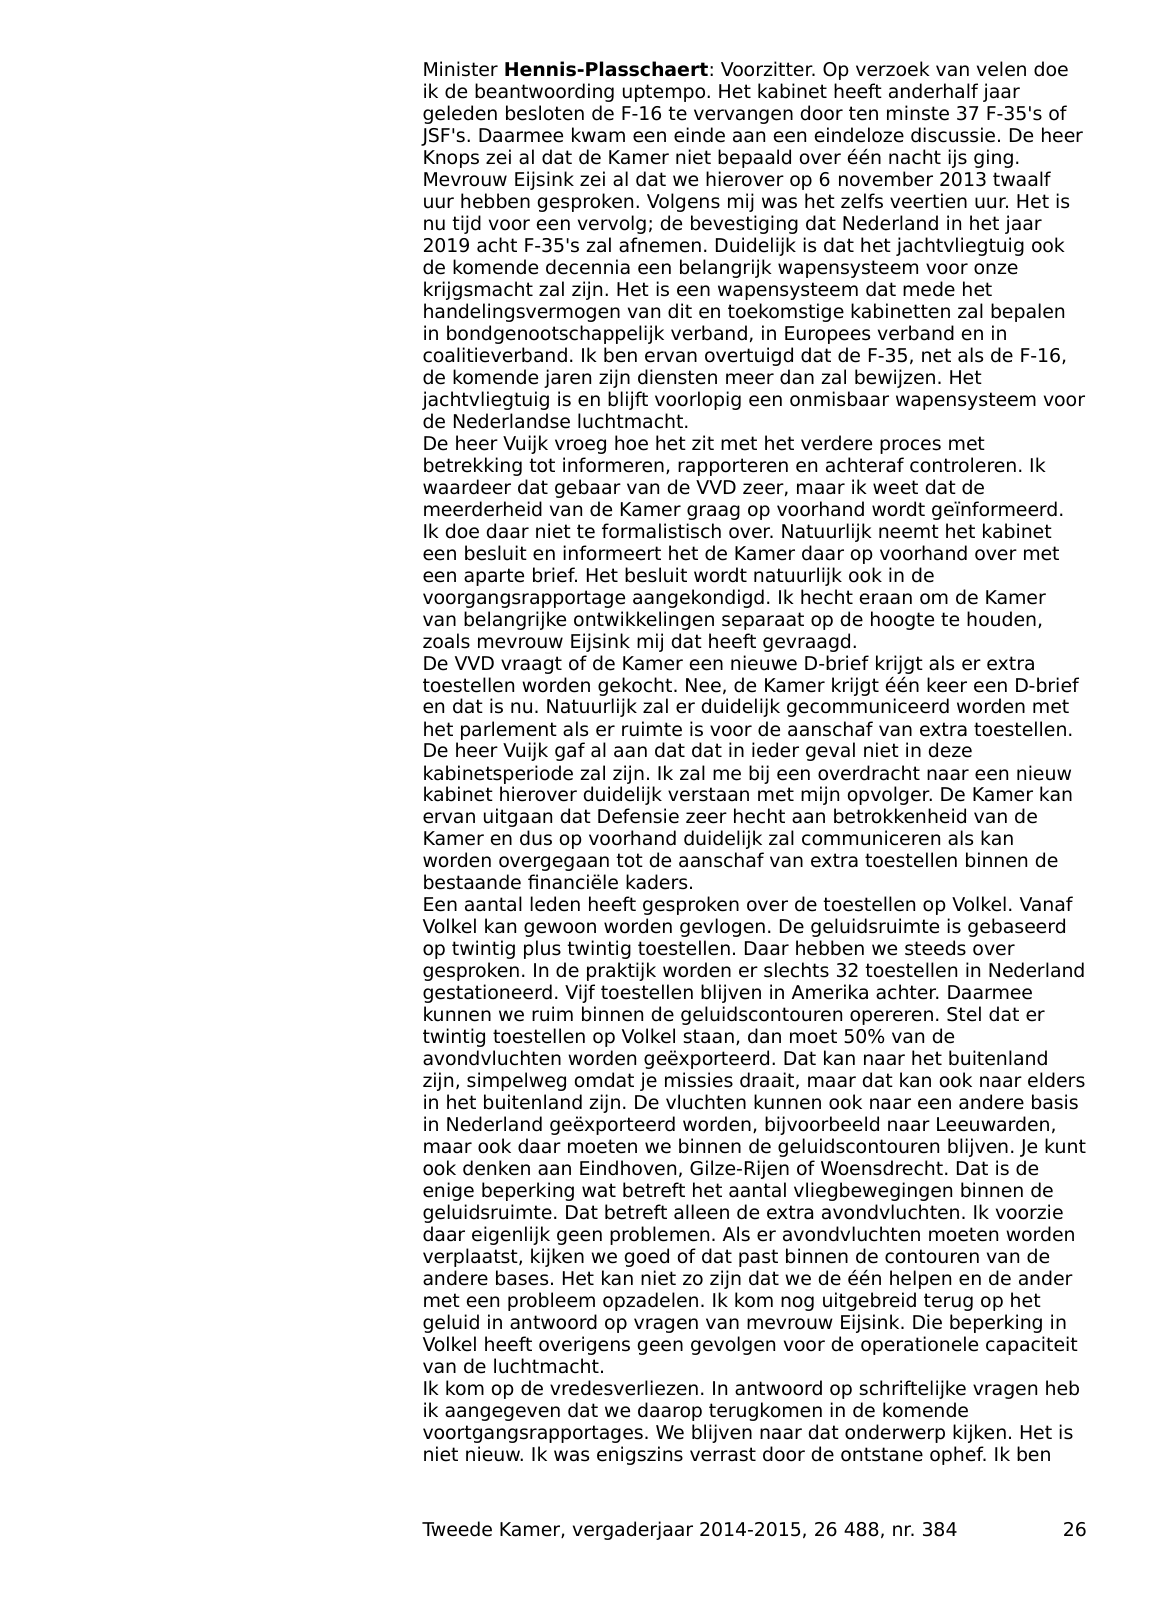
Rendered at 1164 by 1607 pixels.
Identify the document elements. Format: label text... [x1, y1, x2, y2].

text Ik kom op de vredesverliezen. In antwoord op schriftelijke vragen heb ik aangegeven dat we daarop terugkomen in de komende voortgangsrapportages. We blijven naar dat onderwerp kijken. Het is niet nieuw. Ik was enigszins verrast door de ontstane ophef. Ik ben [422, 1378, 1087, 1466]
text Minister Hennis-Plasschaert: Voorzitter. Op verzoek van velen doe ik de beantwoording uptempo. Het kabinet heeft anderhalf jaar geleden besloten de F-16 te vervangen door ten minste 37 F-35's of JSF's. Daarmee kwam een einde aan een eindeloze discussie. De heer Knops zei al dat de Kamer niet bepaald over één nacht ijs ging. Mevrouw Eijsink zei al dat we hierover op 6 november 2013 twaalf uur hebben gesproken. Volgens mij was het zelfs veertien uur. Het is nu tijd voor een vervolg; de bevestiging dat Nederland in het jaar 2019 acht F-35's zal afnemen. Duidelijk is dat het jachtvliegtuig ook de komende decennia een belangrijk wapensysteem voor onze krijgsmacht zal zijn. Het is een wapensysteem dat mede het handelingsvermogen van dit en toekomstige kabinetten zal bepalen in bondgenootschappelijk verband, in Europees verband en in coalitieverband. Ik ben ervan overtuigd dat de F-35, net als de F-16, de komende jaren zijn diensten meer dan zal bewijzen. Het jachtvliegtuig is en blijft voorlopig een onmisbaar wapensysteem voor de Nederlandse luchtmacht. [422, 59, 1087, 433]
text De heer Vuijk vroeg hoe het zit met het verdere proces met betrekking tot informeren, rapporteren en achteraf controleren. Ik waardeer dat gebaar van de VVD zeer, maar ik weet dat de meerderheid van de Kamer graag op voorhand wordt geïnformeerd. Ik doe daar niet te formalistisch over. Natuurlijk neemt het kabinet een besluit en informeert het de Kamer daar op voorhand over met een aparte brief. Het besluit wordt natuurlijk ook in de voorgangsrapportage aangekondigd. Ik hecht eraan om de Kamer van belangrijke ontwikkelingen separaat op de hoogte te houden, zoals mevrouw Eijsink mij dat heeft gevraagd. [422, 433, 1087, 652]
text Een aantal leden heeft gesproken over de toestellen op Volkel. Vanaf Volkel kan gewoon worden gevlogen. De geluidsruimte is gebaseerd op twintig plus twintig toestellen. Daar hebben we steeds over gesproken. In de praktijk worden er slechts 32 toestellen in Nederland gestationeerd. Vijf toestellen blijven in Amerika achter. Daarmee kunnen we ruim binnen de geluidscontouren opereren. Stel dat er twintig toestellen op Volkel staan, dan moet 50% van de avondvluchten worden geëxporteerd. Dat kan naar het buitenland zijn, simpelweg omdat je missies draait, maar dat kan ook naar elders in het buitenland zijn. De vluchten kunnen ook naar een andere basis in Nederland geëxporteerd worden, bijvoorbeeld naar Leeuwarden, maar ook daar moeten we binnen de geluidscontouren blijven. Je kunt ook denken aan Eindhoven, Gilze-Rijen of Woensdrecht. Dat is de enige beperking wat betreft het aantal vliegbewegingen binnen de geluidsruimte. Dat betreft alleen de extra avondvluchten. Ik voorzie daar eigenlijk geen problemen. Als er avondvluchten moeten worden verplaatst, kijken we goed of dat past binnen de contouren van de andere bases. Het kan niet zo zijn dat we de één helpen en de ander met een probleem opzadelen. Ik kom nog uitgebreid terug op het geluid in antwoord op vragen van mevrouw Eijsink. Die beperking in Volkel heeft overigens geen gevolgen voor de operationele capaciteit van de luchtmacht. [422, 894, 1087, 1378]
text De VVD vraagt of de Kamer een nieuwe D-brief krijgt als er extra toestellen worden gekocht. Nee, de Kamer krijgt één keer een D-brief en dat is nu. Natuurlijk zal er duidelijk gecommuniceerd worden met het parlement als er ruimte is voor de aanschaf van extra toestellen. De heer Vuijk gaf al aan dat dat in ieder geval niet in deze kabinetsperiode zal zijn. Ik zal me bij een overdracht naar een nieuw kabinet hierover duidelijk verstaan met mijn opvolger. De Kamer kan ervan uitgaan dat Defensie zeer hecht aan betrokkenheid van de Kamer en dus op voorhand duidelijk zal communiceren als kan worden overgegaan tot de aanschaf van extra toestellen binnen de bestaande financiële kaders. [422, 652, 1087, 894]
